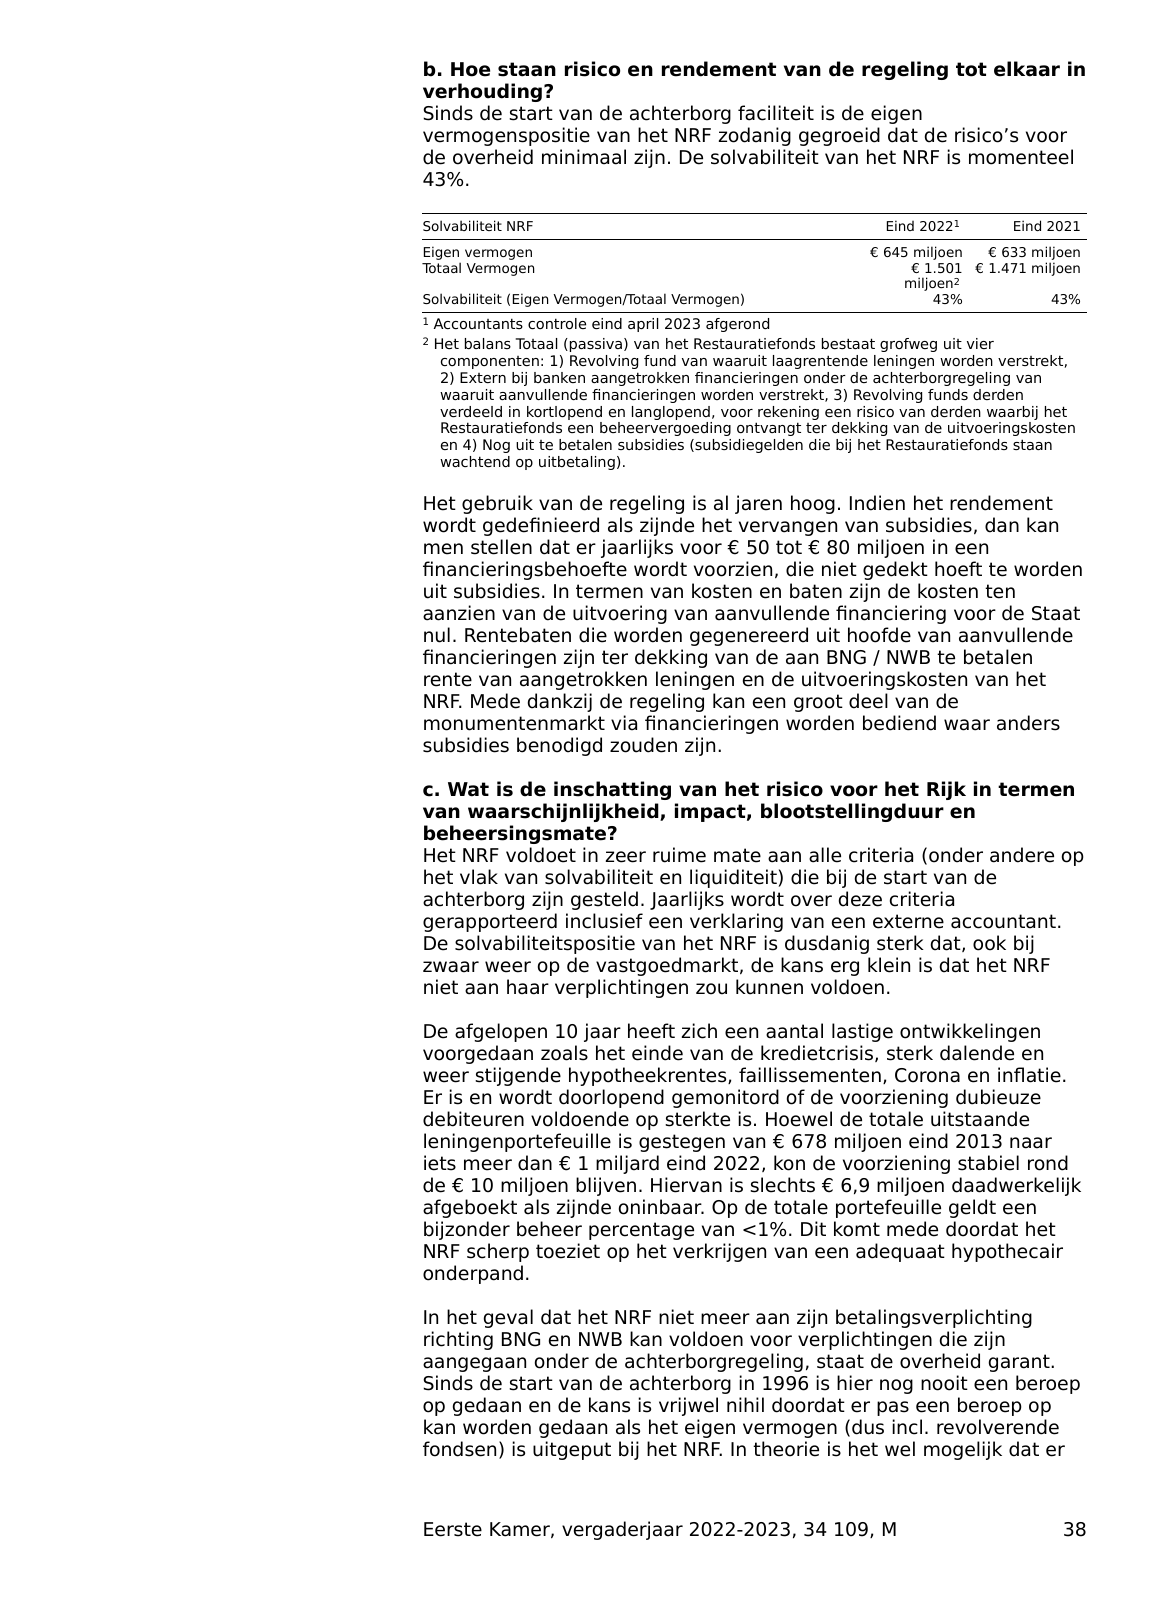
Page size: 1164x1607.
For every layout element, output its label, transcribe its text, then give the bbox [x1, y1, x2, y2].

text Het NRF voldoet in zeer ruime mate aan alle criteria (onder andere op het vlak van solvabiliteit en liquiditeit) die bij de start van de achterborg zijn gesteld. Jaarlijks wordt over deze criteria gerapporteerd inclusief een verklaring van een externe accountant. De solvabiliteitspositie van het NRF is dusdanig sterk dat, ook bij zwaar weer op de vastgoedmarkt, de kans erg klein is dat het NRF niet aan haar verplichtingen zou kunnen voldoen. [422, 845, 1087, 999]
table_cell € 633 miljoen [969, 240, 1087, 260]
text In het geval dat het NRF niet meer aan zijn betalingsverplichting richting BNG en NWB kan voldoen voor verplichtingen die zijn aangegaan onder de achterborgregeling, staat de overheid garant. Sinds de start van de achterborg in 1996 is hier nog nooit een beroep op gedaan en de kans is vrijwel nihil doordat er pas een beroep op kan worden gedaan als het eigen vermogen (dus incl. revolverende fondsen) is uitgeput bij het NRF. In theorie is het wel mogelijk dat er [422, 1307, 1087, 1461]
text Sinds de start van de achterborg faciliteit is de eigen vermogenspositie van het NRF zodanig gegroeid dat de risico’s voor de overheid minimaal zijn. De solvabiliteit van het NRF is momenteel 43%. [422, 103, 1087, 191]
table_cell 43% [850, 292, 968, 312]
text De afgelopen 10 jaar heeft zich een aantal lastige ontwikkelingen voorgedaan zoals het einde van de kredietcrisis, sterk dalende en weer stijgende hypotheekrentes, faillissementen, Corona en inflatie. Er is en wordt doorlopend gemonitord of de voorziening dubieuze debiteuren voldoende op sterkte is. Hoewel de totale uitstaande leningenportefeuille is gestegen van € 678 miljoen eind 2013 naar iets meer dan € 1 miljard eind 2022, kon de voorziening stabiel rond de € 10 miljoen blijven. Hiervan is slechts € 6,9 miljoen daadwerkelijk afgeboekt als zijnde oninbaar. Op de totale portefeuille geldt een bijzonder beheer percentage van <1%. Dit komt mede doordat het NRF scherp toeziet op het verkrijgen van een adequaat hypothecair onderpand. [422, 1021, 1087, 1285]
text Het gebruik van de regeling is al jaren hoog. Indien het rendement wordt gedefinieerd als zijnde het vervangen van subsidies, dan kan men stellen dat er jaarlijks voor € 50 tot € 80 miljoen in een financieringsbehoefte wordt voorzien, die niet gedekt hoeft te worden uit subsidies. In termen van kosten en baten zijn de kosten ten aanzien van de uitvoering van aanvullende financiering voor de Staat nul. Rentebaten die worden gegenereerd uit hoofde van aanvullende financieringen zijn ter dekking van de aan BNG / NWB te betalen rente van aangetrokken leningen en de uitvoeringskosten van het NRF. Mede dankzij de regeling kan een groot deel van de monumentenmarkt via financieringen worden bediend waar anders subsidies benodigd zouden zijn. [422, 493, 1087, 757]
table_cell Solvabiliteit (Eigen Vermogen/Totaal Vermogen) [422, 292, 850, 312]
table_cell € 1.471 miljoen [969, 260, 1087, 292]
text b. Hoe staan risico en rendement van de regeling tot elkaar in verhouding? [422, 59, 1087, 103]
table_header Solvabiliteit NRF [422, 214, 850, 239]
table_cell 43% [969, 292, 1087, 312]
table_cell € 645 miljoen [850, 240, 968, 260]
table_cell Eigen vermogen [422, 240, 850, 260]
table_cell 1 Accountants controle eind april 2023 afgerond 2 Het balans Totaal (passiva) van het Restauratiefonds bestaat grofweg uit vier componenten: 1) Revolving fund van waaruit laagrentende leningen worden verstrekt, 2) Extern bij banken aangetrokken financieringen onder de achterborgregeling van waaruit aanvullende financieringen worden verstrekt, 3) Revolving funds derden verdeeld in kortlopend en langlopend, voor rekening een risico van derden waarbij het Restauratiefonds een beheervergoeding ontvangt ter dekking van de uitvoeringskosten en 4) Nog uit te betalen subsidies (subsidiegelden die bij het Restauratiefonds staan wachtend op uitbetaling). [422, 313, 1087, 471]
table_header Eind 20221 [850, 214, 968, 239]
table_cell Totaal Vermogen [422, 260, 850, 292]
table_header Eind 2021 [969, 214, 1087, 239]
text c. Wat is de inschatting van het risico voor het Rijk in termen van waarschijnlijkheid, impact, blootstellingduur en beheersingsmate? [422, 779, 1087, 845]
table_cell € 1.501 miljoen2 [850, 260, 968, 292]
